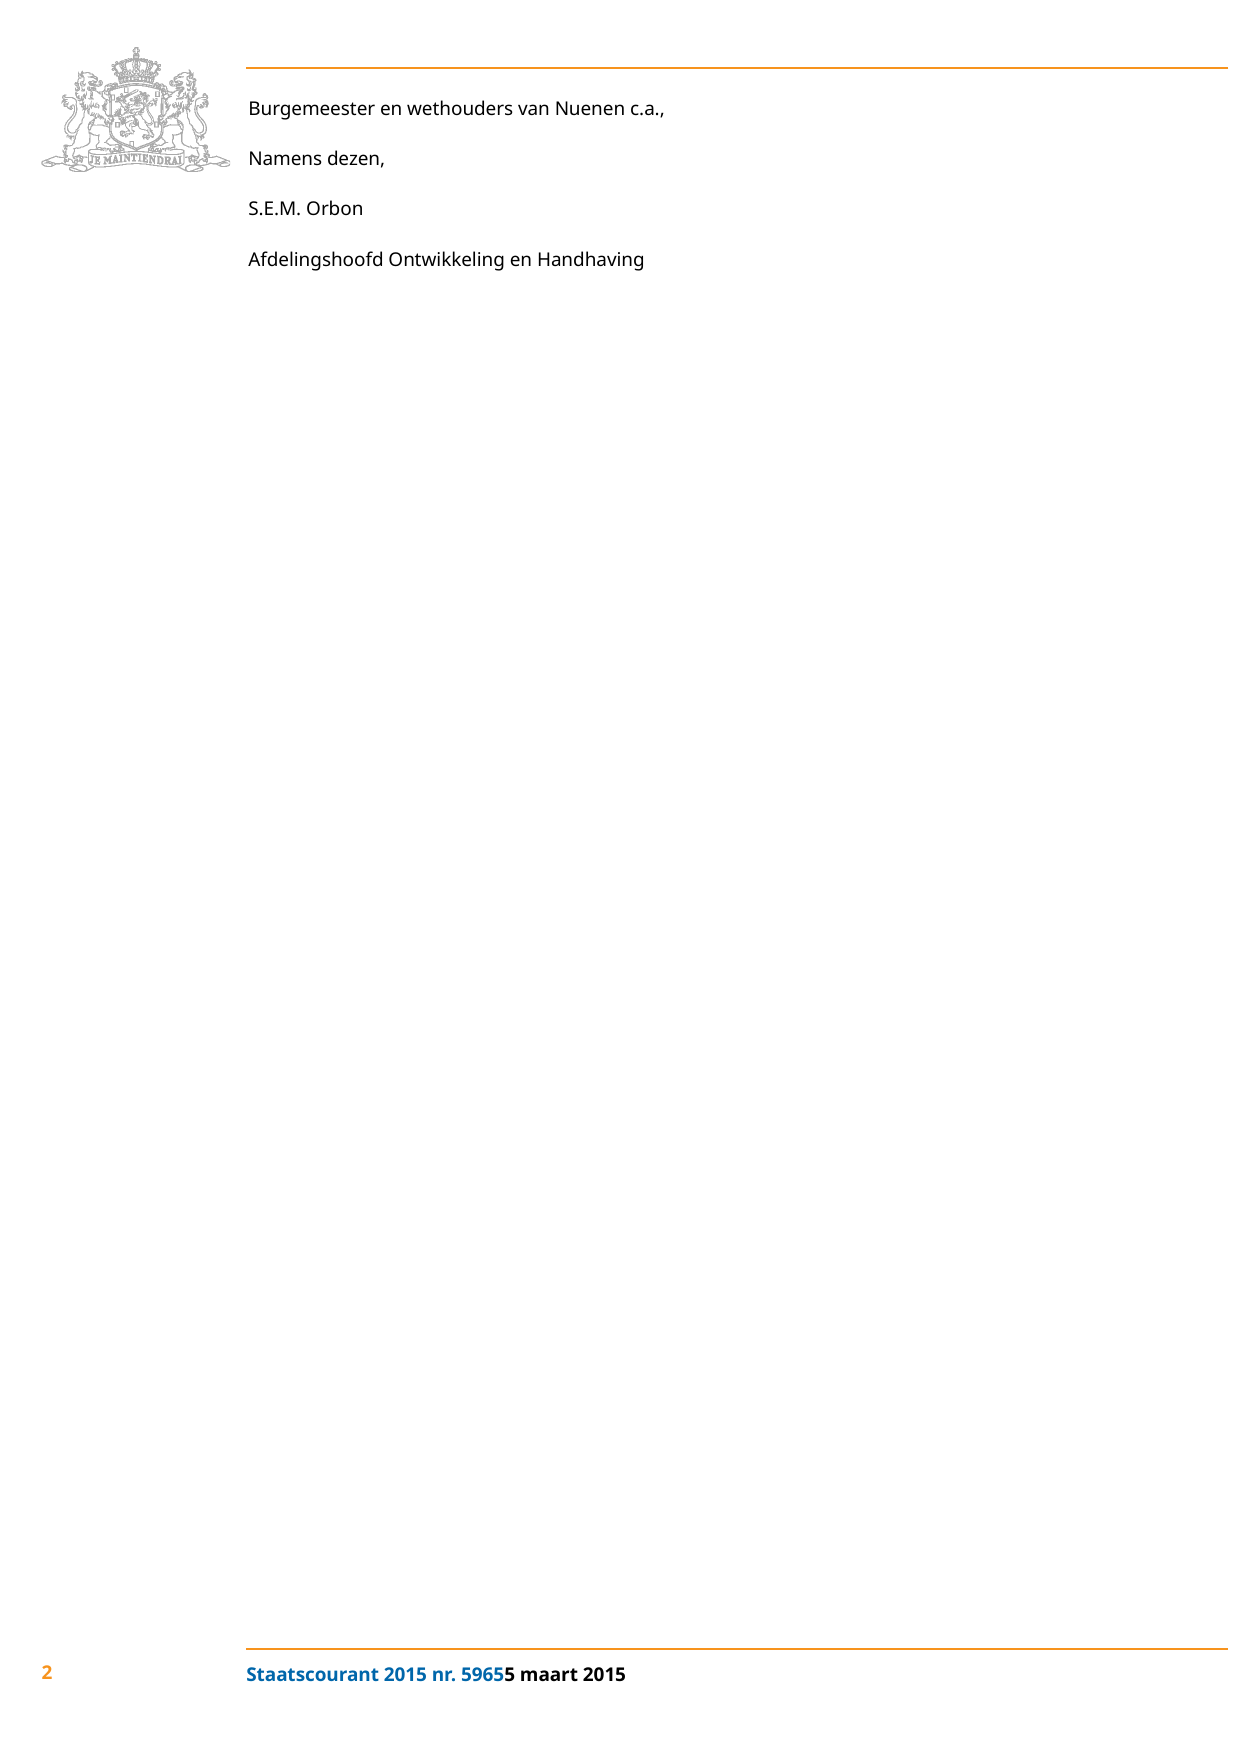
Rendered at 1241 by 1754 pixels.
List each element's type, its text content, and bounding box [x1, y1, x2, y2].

picture [41, 47, 231, 172]
text S.E.M. Orbon [248, 196, 1152, 221]
text Burgemeester en wethouders van Nuenen c.a., [248, 95, 1152, 121]
text Afdelingshoofd Ontwikkeling en Handhaving [248, 246, 1152, 272]
text Namens dezen, [248, 145, 1152, 171]
